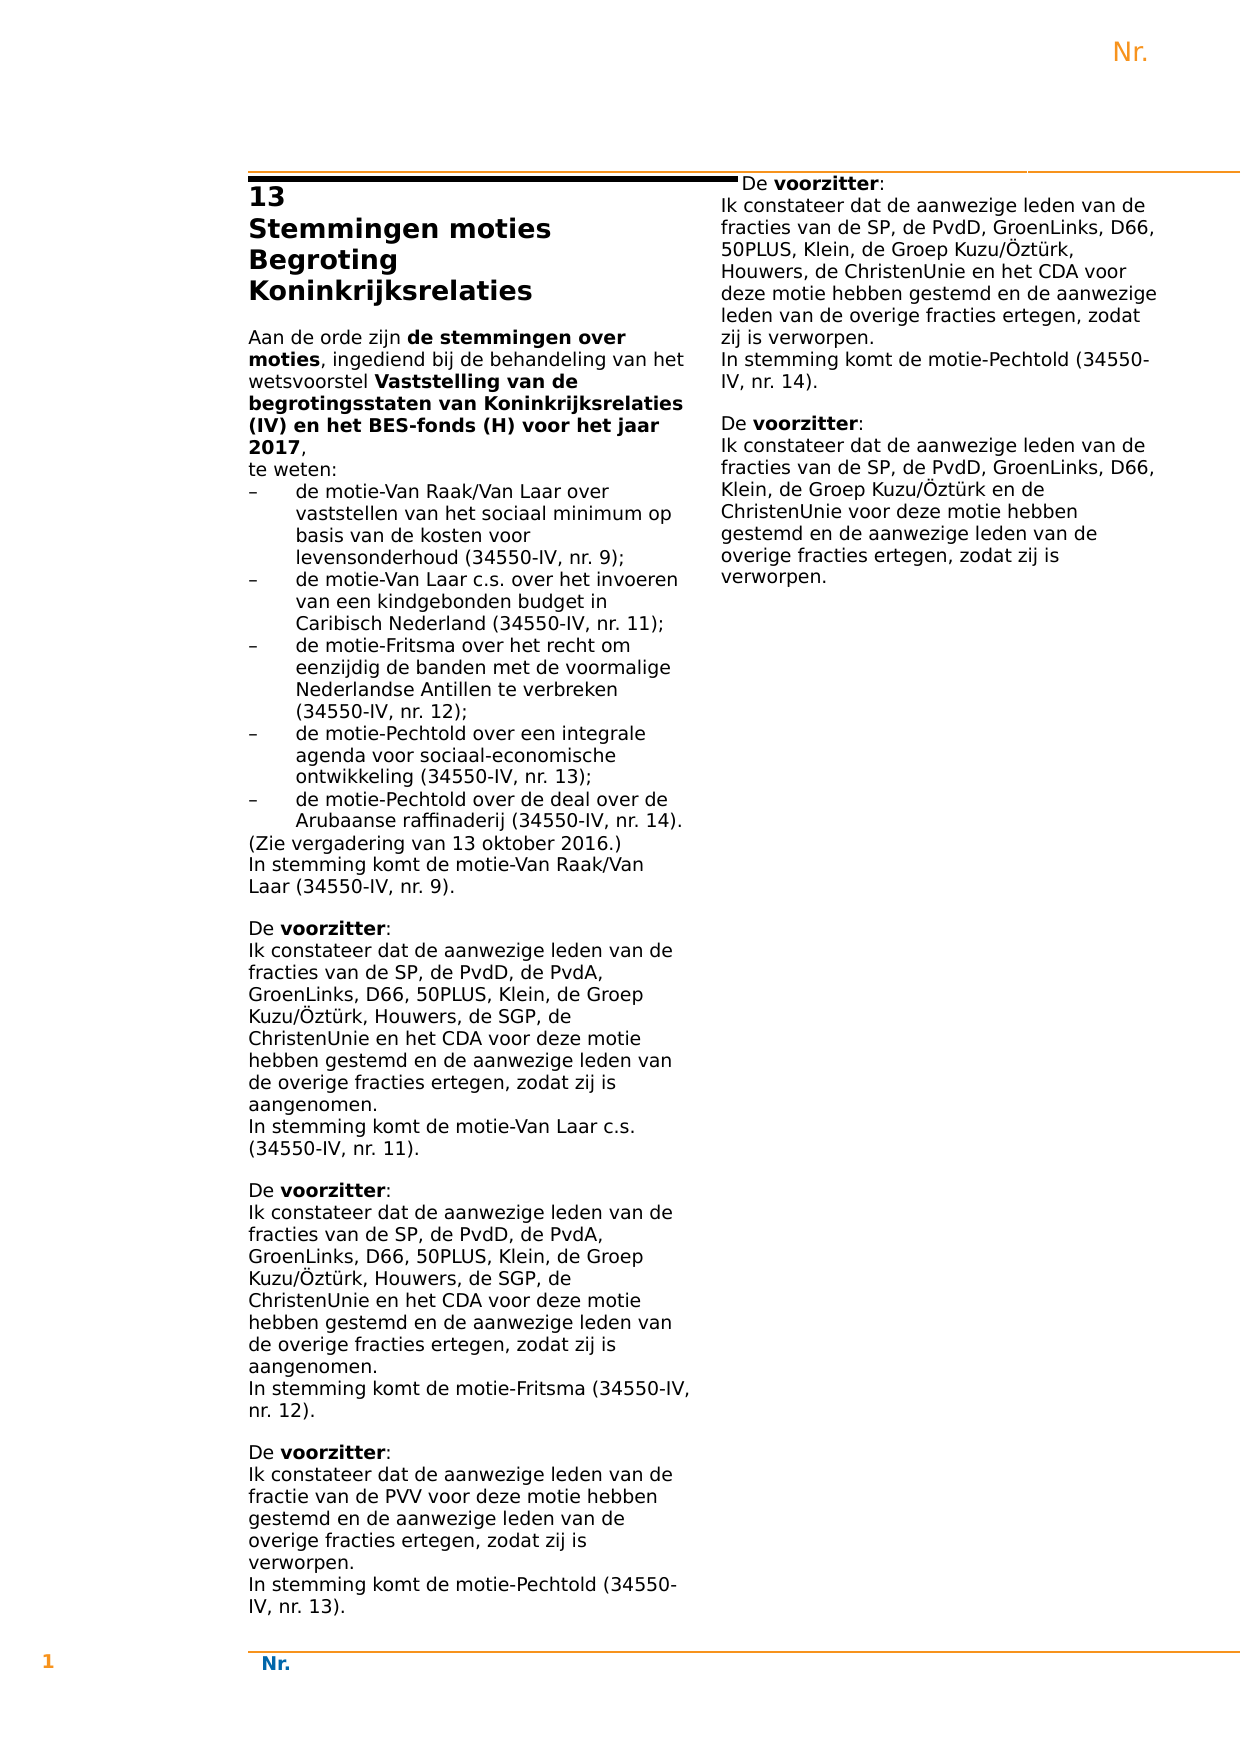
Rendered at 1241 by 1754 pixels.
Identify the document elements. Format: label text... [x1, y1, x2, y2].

list de motie-Van Laar c.s. over het invoeren van een kindgebonden budget in Caribisch Nederland (34550-IV, nr. 11); [248, 569, 691, 634]
text Ik constateer dat de aanwezige leden van de fracties van de SP, de PvdD, GroenLinks, D66, Klein, de Groep Kuzu/Öztürk en de ChristenUnie voor deze motie hebben gestemd en de aanwezige leden van de overige fracties ertegen, zodat zij is verworpen. [721, 434, 1163, 588]
list de motie-Fritsma over het recht om eenzijdig de banden met de voormalige Nederlandse Antillen te verbreken (34550-IV, nr. 12); [248, 634, 691, 722]
text In stemming komt de motie-Pechtold (34550-IV, nr. 14). [721, 349, 1163, 393]
text De voorzitter: [248, 918, 691, 940]
text De voorzitter: [248, 1442, 691, 1464]
text Ik constateer dat de aanwezige leden van de fractie van de PVV voor deze motie hebben gestemd en de aanwezige leden van de overige fracties ertegen, zodat zij is verworpen. [248, 1464, 691, 1574]
text Ik constateer dat de aanwezige leden van de fracties van de SP, de PvdD, de PvdA, GroenLinks, D66, 50PLUS, Klein, de Groep Kuzu/Öztürk, Houwers, de SGP, de ChristenUnie en het CDA voor deze motie hebben gestemd en de aanwezige leden van de overige fracties ertegen, zodat zij is aangenomen. [248, 940, 691, 1116]
text In stemming komt de motie-Fritsma (34550-IV, nr. 12). [248, 1378, 691, 1422]
text De voorzitter: [248, 1180, 691, 1202]
text Ik constateer dat de aanwezige leden van de fracties van de SP, de PvdD, GroenLinks, D66, 50PLUS, Klein, de Groep Kuzu/Öztürk, Houwers, de ChristenUnie en het CDA voor deze motie hebben gestemd en de aanwezige leden van de overige fracties ertegen, zodat zij is verworpen. [721, 195, 1163, 349]
text (Zie vergadering van 13 oktober 2016.) [248, 832, 691, 854]
text In stemming komt de motie-Pechtold (34550-IV, nr. 13). [248, 1574, 691, 1618]
list de motie-Van Raak/Van Laar over vaststellen van het sociaal minimum op basis van de kosten voor levensonderhoud (34550-IV, nr. 9); [248, 481, 691, 569]
text De voorzitter: [721, 173, 1163, 195]
text In stemming komt de motie-Van Laar c.s. (34550-IV, nr. 11). [248, 1116, 691, 1160]
list de motie-Pechtold over een integrale agenda voor sociaal-economische ontwikkeling (34550-IV, nr. 13); [248, 722, 691, 788]
list de motie-Pechtold over de deal over de Arubaanse raffinaderij (34550-IV, nr. 14). [248, 788, 691, 832]
text Ik constateer dat de aanwezige leden van de fracties van de SP, de PvdD, de PvdA, GroenLinks, D66, 50PLUS, Klein, de Groep Kuzu/Öztürk, Houwers, de SGP, de ChristenUnie en het CDA voor deze motie hebben gestemd en de aanwezige leden van de overige fracties ertegen, zodat zij is aangenomen. [248, 1202, 691, 1378]
title 13 Stemmingen moties Begroting Koninkrijksrelaties [248, 182, 691, 307]
text In stemming komt de motie-Van Raak/Van Laar (34550-IV, nr. 9). [248, 854, 691, 898]
text te weten: [248, 459, 691, 481]
text De voorzitter: [721, 413, 1163, 434]
text Aan de orde zijn de stemmingen over moties, ingediend bij de behandeling van het wetsvoorstel Vaststelling van de begrotingsstaten van Koninkrijksrelaties (IV) en het BES-fonds (H) voor het jaar 2017, [248, 327, 691, 459]
